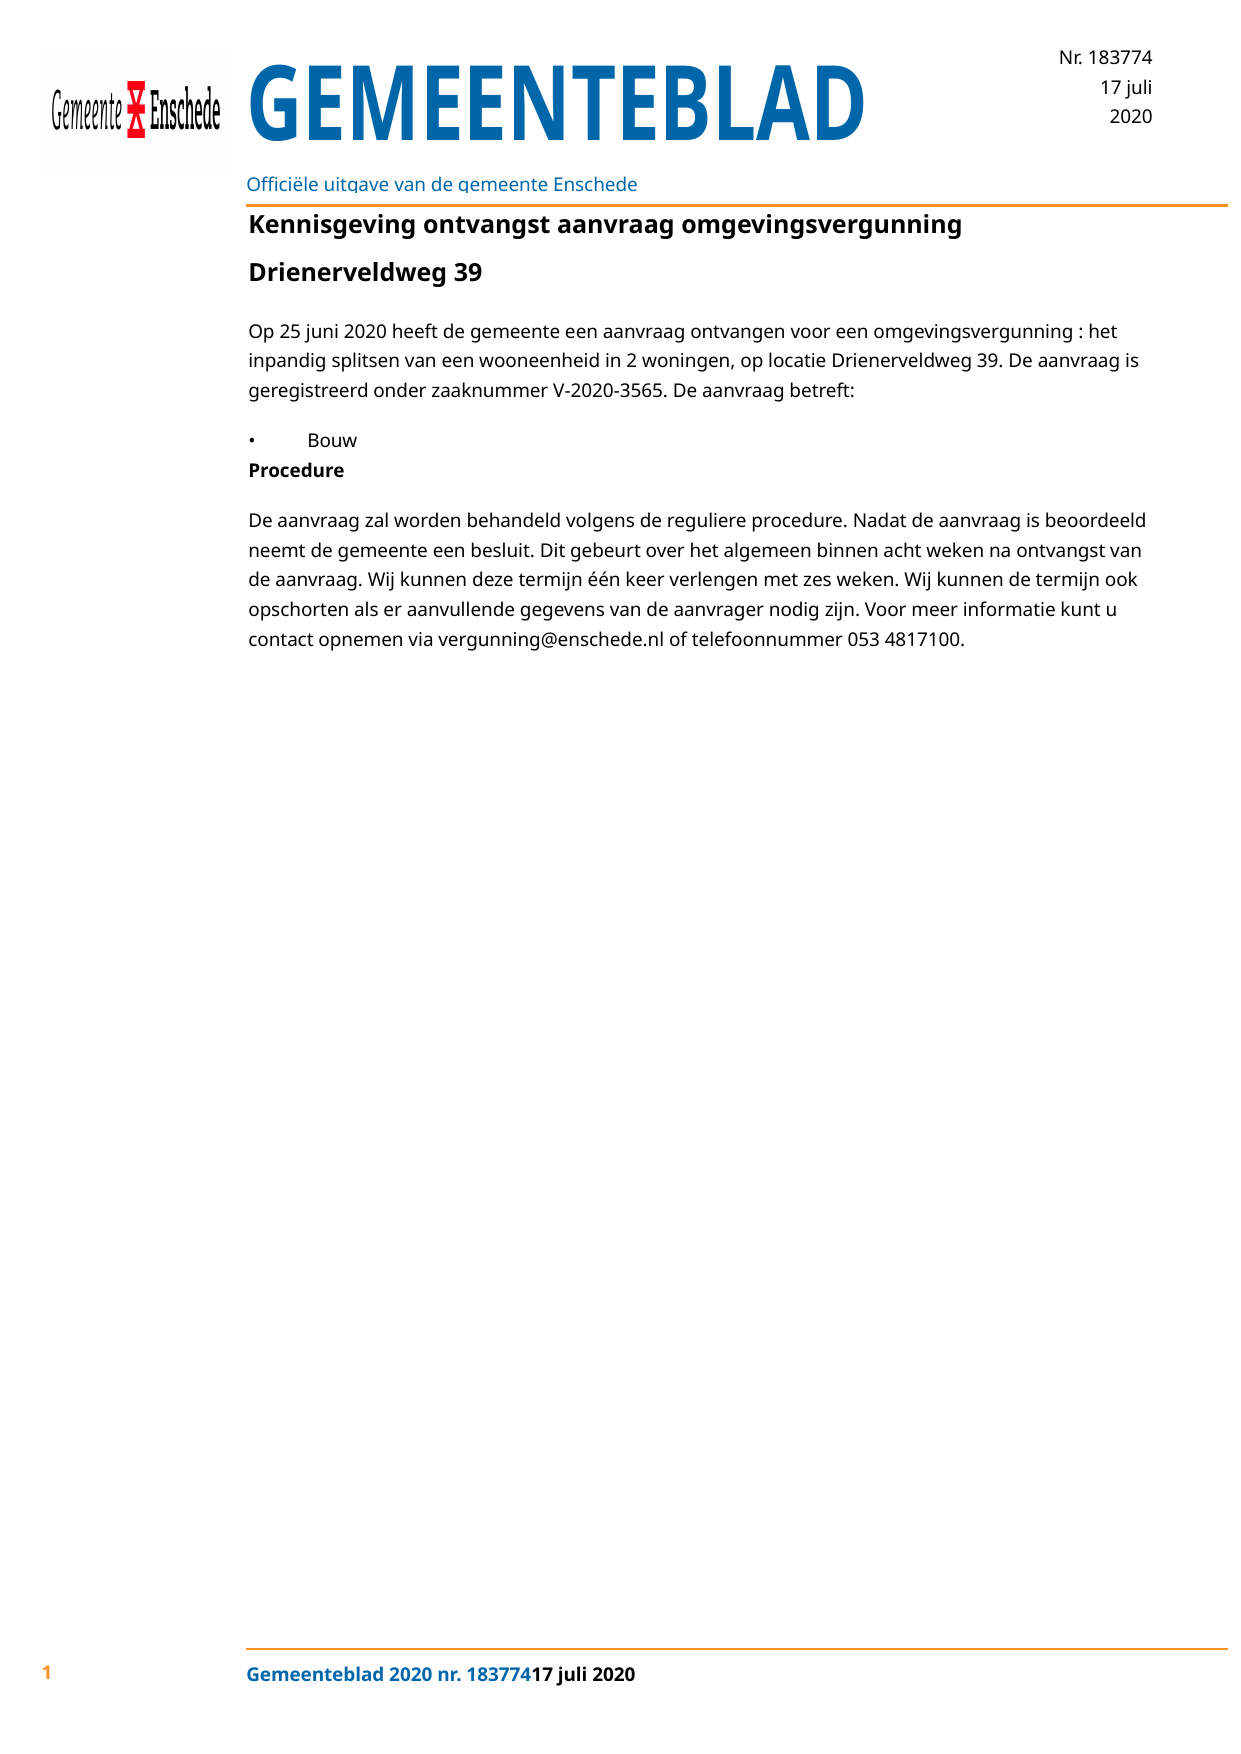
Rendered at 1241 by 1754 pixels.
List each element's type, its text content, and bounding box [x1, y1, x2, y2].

picture [41, 47, 231, 172]
text De aanvraag zal worden behandeld volgens de reguliere procedure. Nadat de aanvraag is beoordeeld neemt de gemeente een besluit. Dit gebeurt over het algemeen binnen acht weken na ontvangst van de aanvraag. Wij kunnen deze termijn één keer verlengen met zes weken. Wij kunnen de termijn ook opschorten als er aanvullende gegevens van de aanvrager nodig zijn. Voor meer informatie kunt u contact opnemen via vergunning@enschede.nl of telefoonnummer 053 4817100. [248, 507, 1152, 652]
text Op 25 juni 2020 heeft de gemeente een aanvraag ontvangen voor een omgevingsvergunning : het inpandig splitsen van een wooneenheid in 2 woningen, op locatie Drienerveldweg 39. De aanvraag is geregistreerd onder zaaknummer V-2020-3565. De aanvraag betreft: [248, 318, 1152, 403]
list Bouw [248, 427, 1152, 453]
text Procedure [248, 457, 1152, 483]
text Kennisgeving ontvangst aanvraag omgevingsvergunning Drienerveldweg 39 [248, 207, 1152, 288]
